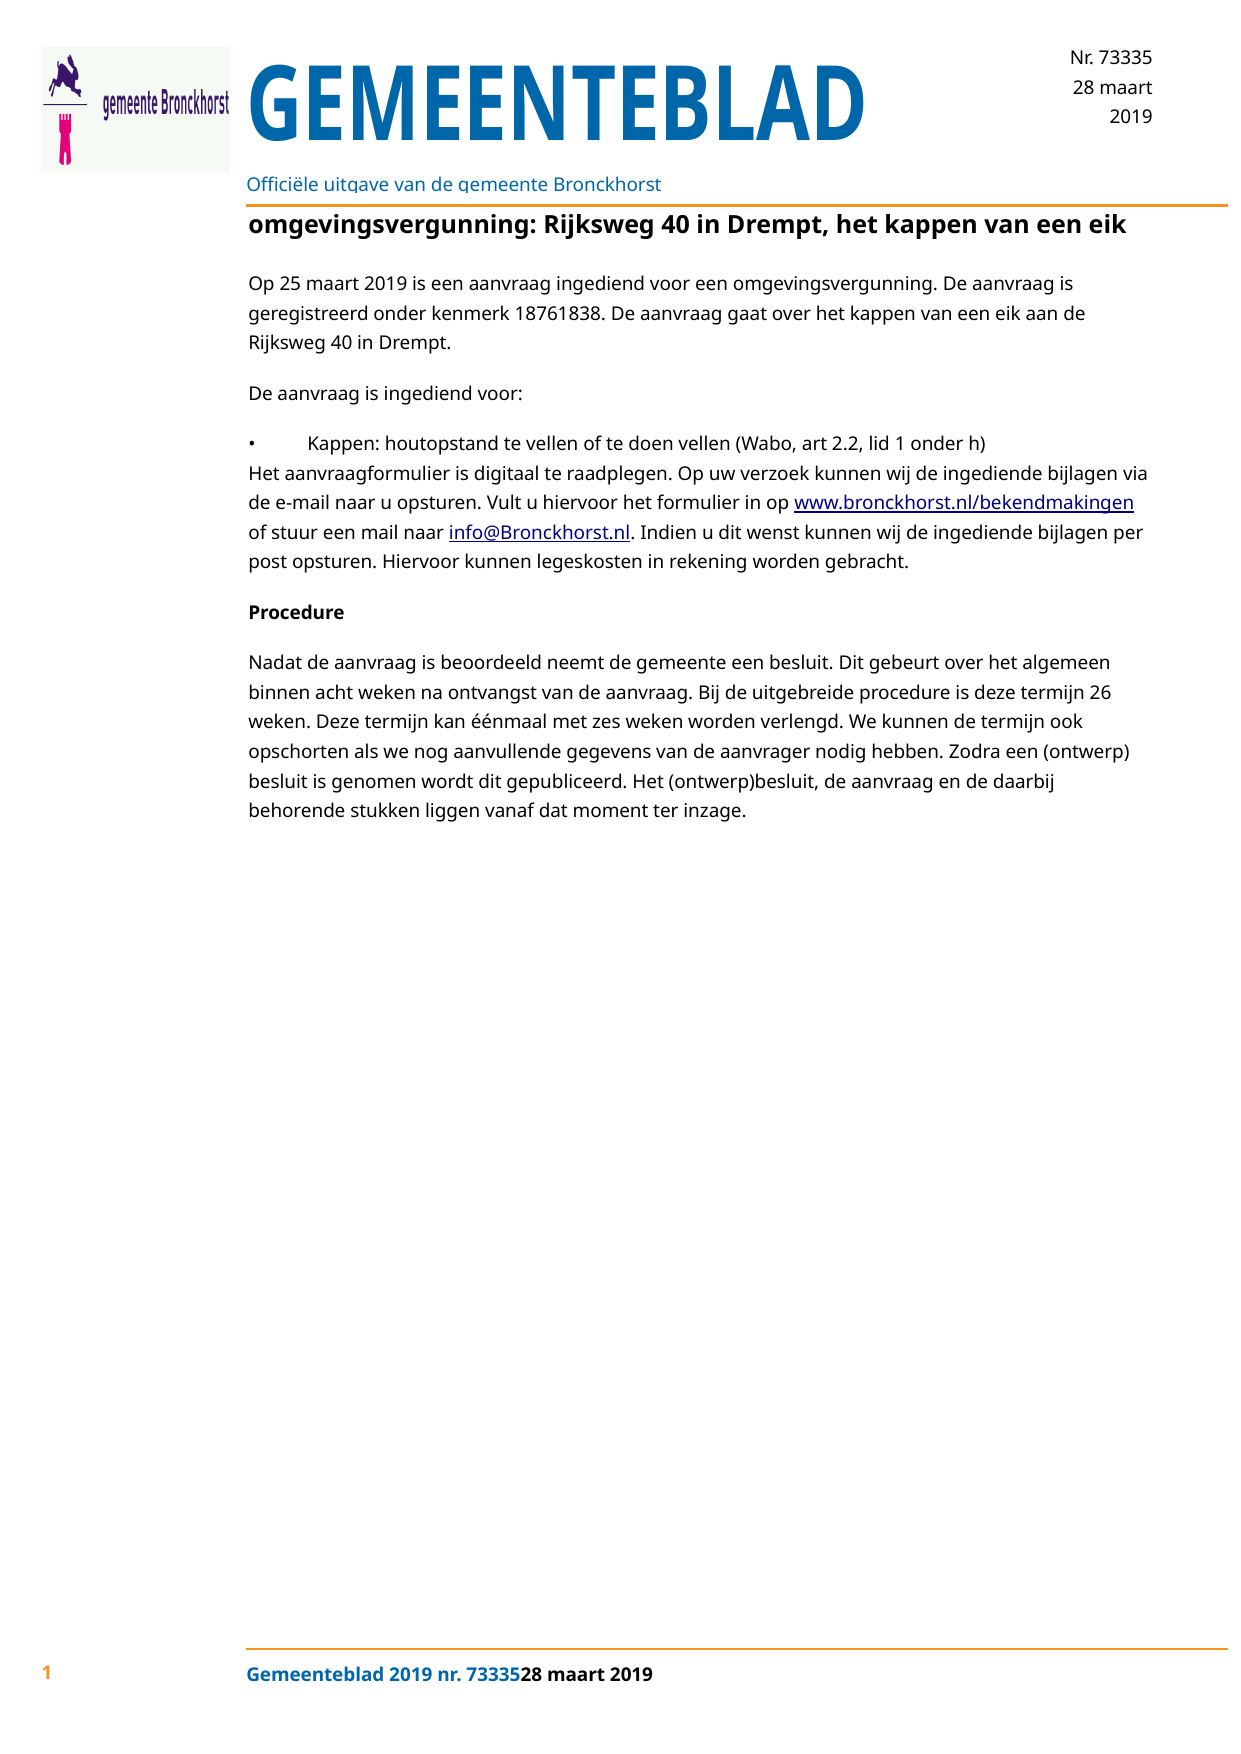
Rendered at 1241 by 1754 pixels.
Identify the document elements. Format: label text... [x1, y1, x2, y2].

text Nadat de aanvraag is beoordeeld neemt de gemeente een besluit. Dit gebeurt over het algemeen binnen acht weken na ontvangst van de aanvraag. Bij de uitgebreide procedure is deze termijn 26 weken. Deze termijn kan éénmaal met zes weken worden verlengd. We kunnen de termijn ook opschorten als we nog aanvullende gegevens van de aanvrager nodig hebben. Zodra een (ontwerp) besluit is genomen wordt dit gepubliceerd. Het (ontwerp)besluit, de aanvraag en de daarbij behorende stukken liggen vanaf dat moment ter inzage. [248, 649, 1152, 823]
text omgevingsvergunning: Rijksweg 40 in Drempt, het kappen van een eik [248, 207, 1152, 241]
text Procedure [248, 599, 1152, 625]
text Het aanvraagformulier is digitaal te raadplegen. Op uw verzoek kunnen wij de ingediende bijlagen via de e-mail naar u opsturen. Vult u hiervoor het formulier in op www.bronckhorst.nl/bekendmakingen of stuur een mail naar info@Bronckhorst.nl. Indien u dit wenst kunnen wij de ingediende bijlagen per post opsturen. Hiervoor kunnen legeskosten in rekening worden gebracht. [248, 460, 1152, 574]
text Op 25 maart 2019 is een aanvraag ingediend voor een omgevingsvergunning. De aanvraag is geregistreerd onder kenmerk 18761838. De aanvraag gaat over het kappen van een eik aan de Rijksweg 40 in Drempt. [248, 270, 1152, 355]
picture [41, 47, 231, 172]
text De aanvraag is ingediend voor: [248, 380, 1152, 406]
list Kappen: houtopstand te vellen of te doen vellen (Wabo, art 2.2, lid 1 onder h) [248, 430, 1152, 456]
